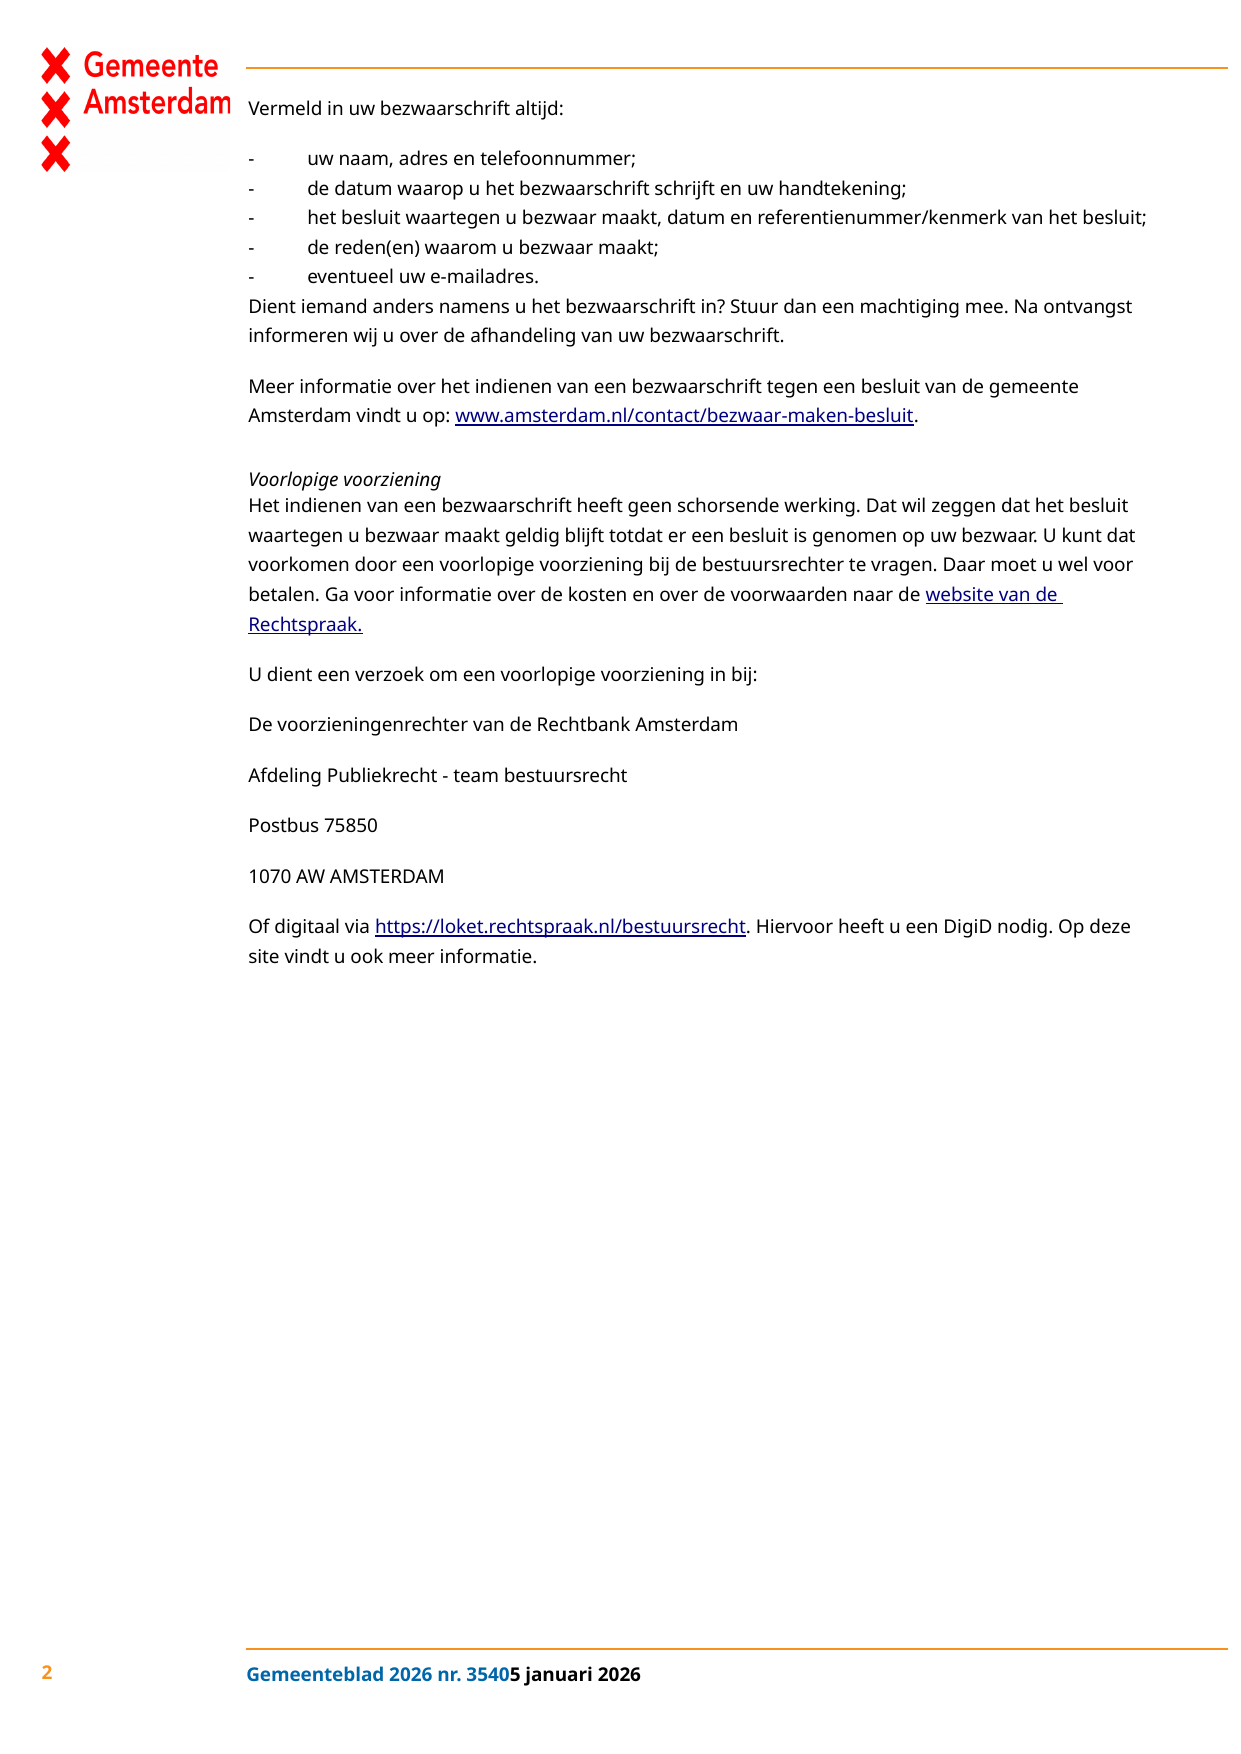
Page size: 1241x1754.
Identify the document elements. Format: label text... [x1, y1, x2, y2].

text 1070 AW AMSTERDAM [248, 863, 1152, 888]
text Vermeld in uw bezwaarschrift altijd: [248, 95, 1152, 121]
text Afdeling Publiekrecht - team bestuursrecht [248, 762, 1152, 788]
text Meer informatie over het indienen van een bezwaarschrift tegen een besluit van de gemeente Amsterdam vindt u op: www.amsterdam.nl/contact/bezwaar-maken-besluit. [248, 373, 1152, 428]
list uw naam, adres en telefoonnummer; [248, 145, 1152, 171]
text Het indienen van een bezwaarschrift heeft geen schorsende werking. Dat wil zeggen dat het besluit waartegen u bezwaar maakt geldig blijft totdat er een besluit is genomen op uw bezwaar. U kunt dat voorkomen door een voorlopige voorziening bij de bestuursrechter te vragen. Daar moet u wel voor betalen. Ga voor informatie over de kosten en over de voorwaarden naar de website van de Rechtspraak. [248, 492, 1152, 636]
list de reden(en) waarom u bezwaar maakt; [248, 234, 1152, 260]
list de datum waarop u het bezwaarschrift schrijft en uw handtekening; [248, 175, 1152, 201]
list het besluit waartegen u bezwaar maakt, datum en referentienummer/kenmerk van het besluit; [248, 204, 1152, 230]
list eventueel uw e-mailadres. [248, 263, 1152, 289]
text Voorlopige voorziening [248, 467, 1152, 492]
text De voorzieningenrechter van de Rechtbank Amsterdam [248, 712, 1152, 737]
text U dient een verzoek om een voorlopige voorziening in bij: [248, 661, 1152, 687]
text Of digitaal via https://loket.rechtspraak.nl/bestuursrecht. Hiervoor heeft u een DigiD nodig. Op deze site vindt u ook meer informatie. [248, 913, 1152, 968]
text Dient iemand anders namens u het bezwaarschrift in? Stuur dan een machtiging mee. Na ontvangst informeren wij u over de afhandeling van uw bezwaarschrift. [248, 293, 1152, 348]
text Postbus 75850 [248, 812, 1152, 838]
picture [41, 47, 231, 172]
